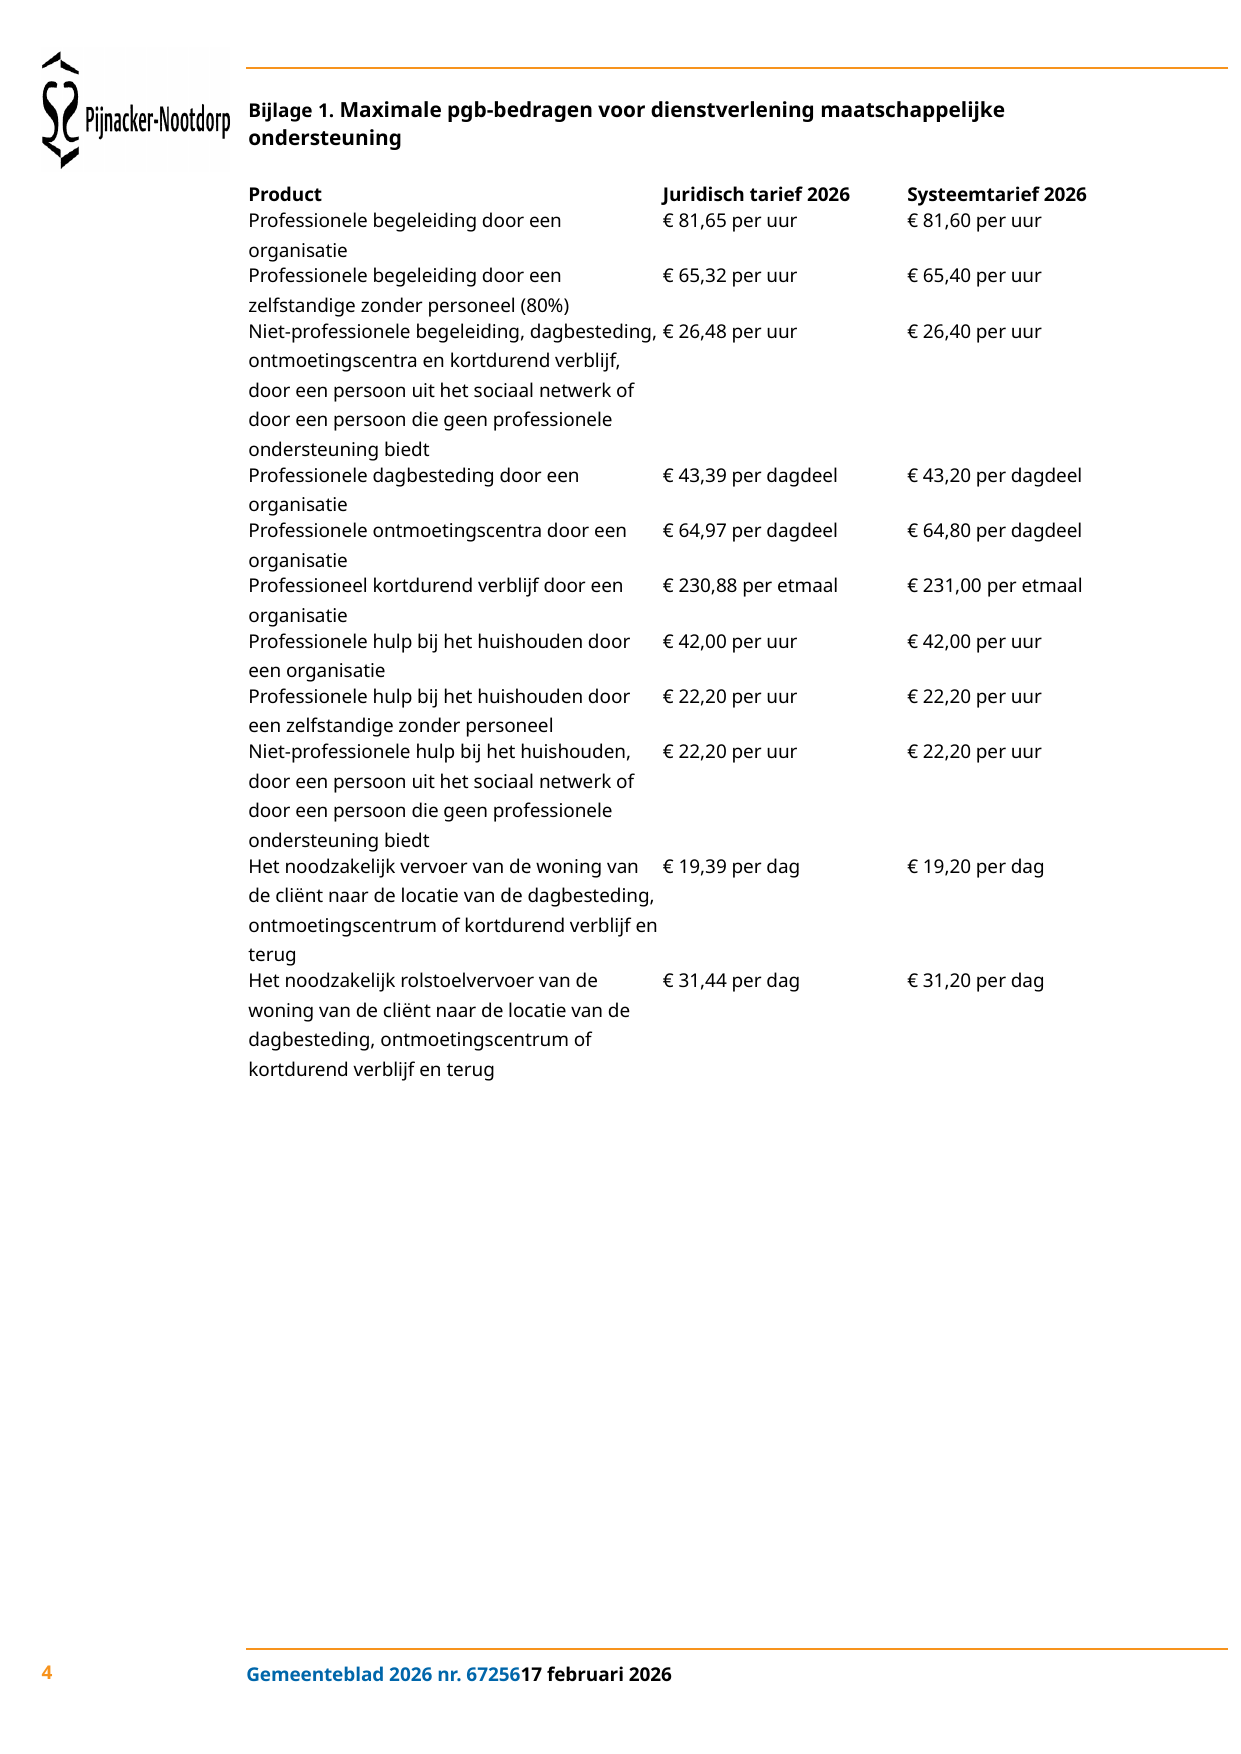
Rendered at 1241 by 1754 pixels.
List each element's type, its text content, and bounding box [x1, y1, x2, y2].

table_cell € 65,32 per uur [663, 263, 907, 318]
table_cell € 19,20 per dag [907, 853, 1152, 967]
table_header Product [248, 181, 663, 207]
table_cell € 65,40 per uur [907, 263, 1152, 318]
table_cell € 22,20 per uur [907, 683, 1152, 738]
table_cell Niet-professionele begeleiding, dagbesteding, ontmoetingscentra en kortdurend verblijf, door een persoon uit het sociaal netwerk of door een persoon die geen professionele ondersteuning biedt [248, 318, 663, 462]
table_cell Niet-professionele hulp bij het huishouden, door een persoon uit het sociaal netwerk of door een persoon die geen professionele ondersteuning biedt [248, 739, 663, 853]
table_cell € 31,44 per dag [663, 968, 907, 1082]
table_cell € 64,80 per dagdeel [907, 517, 1152, 572]
table_cell Professionele begeleiding door een zelfstandige zonder personeel (80%) [248, 263, 663, 318]
table_cell € 81,60 per uur [907, 207, 1152, 262]
table_cell € 42,00 per uur [663, 628, 907, 683]
table_cell € 26,48 per uur [663, 318, 907, 462]
table_cell Professionele ontmoetingscentra door een organisatie [248, 517, 663, 572]
table_cell € 26,40 per uur [907, 318, 1152, 462]
table_header Systeemtarief 2026 [907, 181, 1152, 207]
table_cell € 43,39 per dagdeel [663, 462, 907, 517]
table_cell € 22,20 per uur [663, 739, 907, 853]
table_cell € 22,20 per uur [907, 739, 1152, 853]
table_cell € 42,00 per uur [907, 628, 1152, 683]
table_cell € 22,20 per uur [663, 683, 907, 738]
table_cell Het noodzakelijk vervoer van de woning van de cliënt naar de locatie van de dagbesteding, ontmoetingscentrum of kortdurend verblijf en terug [248, 853, 663, 967]
table_cell Professionele begeleiding door een organisatie [248, 207, 663, 262]
table_cell Professionele dagbesteding door een organisatie [248, 462, 663, 517]
text Bijlage 1. Maximale pgb-bedragen voor dienstverlening maatschappelijke ondersteuning [248, 95, 1152, 152]
table_cell € 230,88 per etmaal [663, 573, 907, 628]
table_cell Professionele hulp bij het huishouden door een organisatie [248, 628, 663, 683]
table_cell Professioneel kortdurend verblijf door een organisatie [248, 573, 663, 628]
table_cell € 31,20 per dag [907, 968, 1152, 1082]
table_cell Professionele hulp bij het huishouden door een zelfstandige zonder personeel [248, 683, 663, 738]
table_header Juridisch tarief 2026 [663, 181, 907, 207]
table_cell Het noodzakelijk rolstoelvervoer van de woning van de cliënt naar de locatie van de dagbesteding, ontmoetingscentrum of kortdurend verblijf en terug [248, 968, 663, 1082]
table_cell € 81,65 per uur [663, 207, 907, 262]
table_cell € 64,97 per dagdeel [663, 517, 907, 572]
table_cell € 19,39 per dag [663, 853, 907, 967]
table_cell € 43,20 per dagdeel [907, 462, 1152, 517]
picture [41, 47, 231, 172]
table_cell € 231,00 per etmaal [907, 573, 1152, 628]
